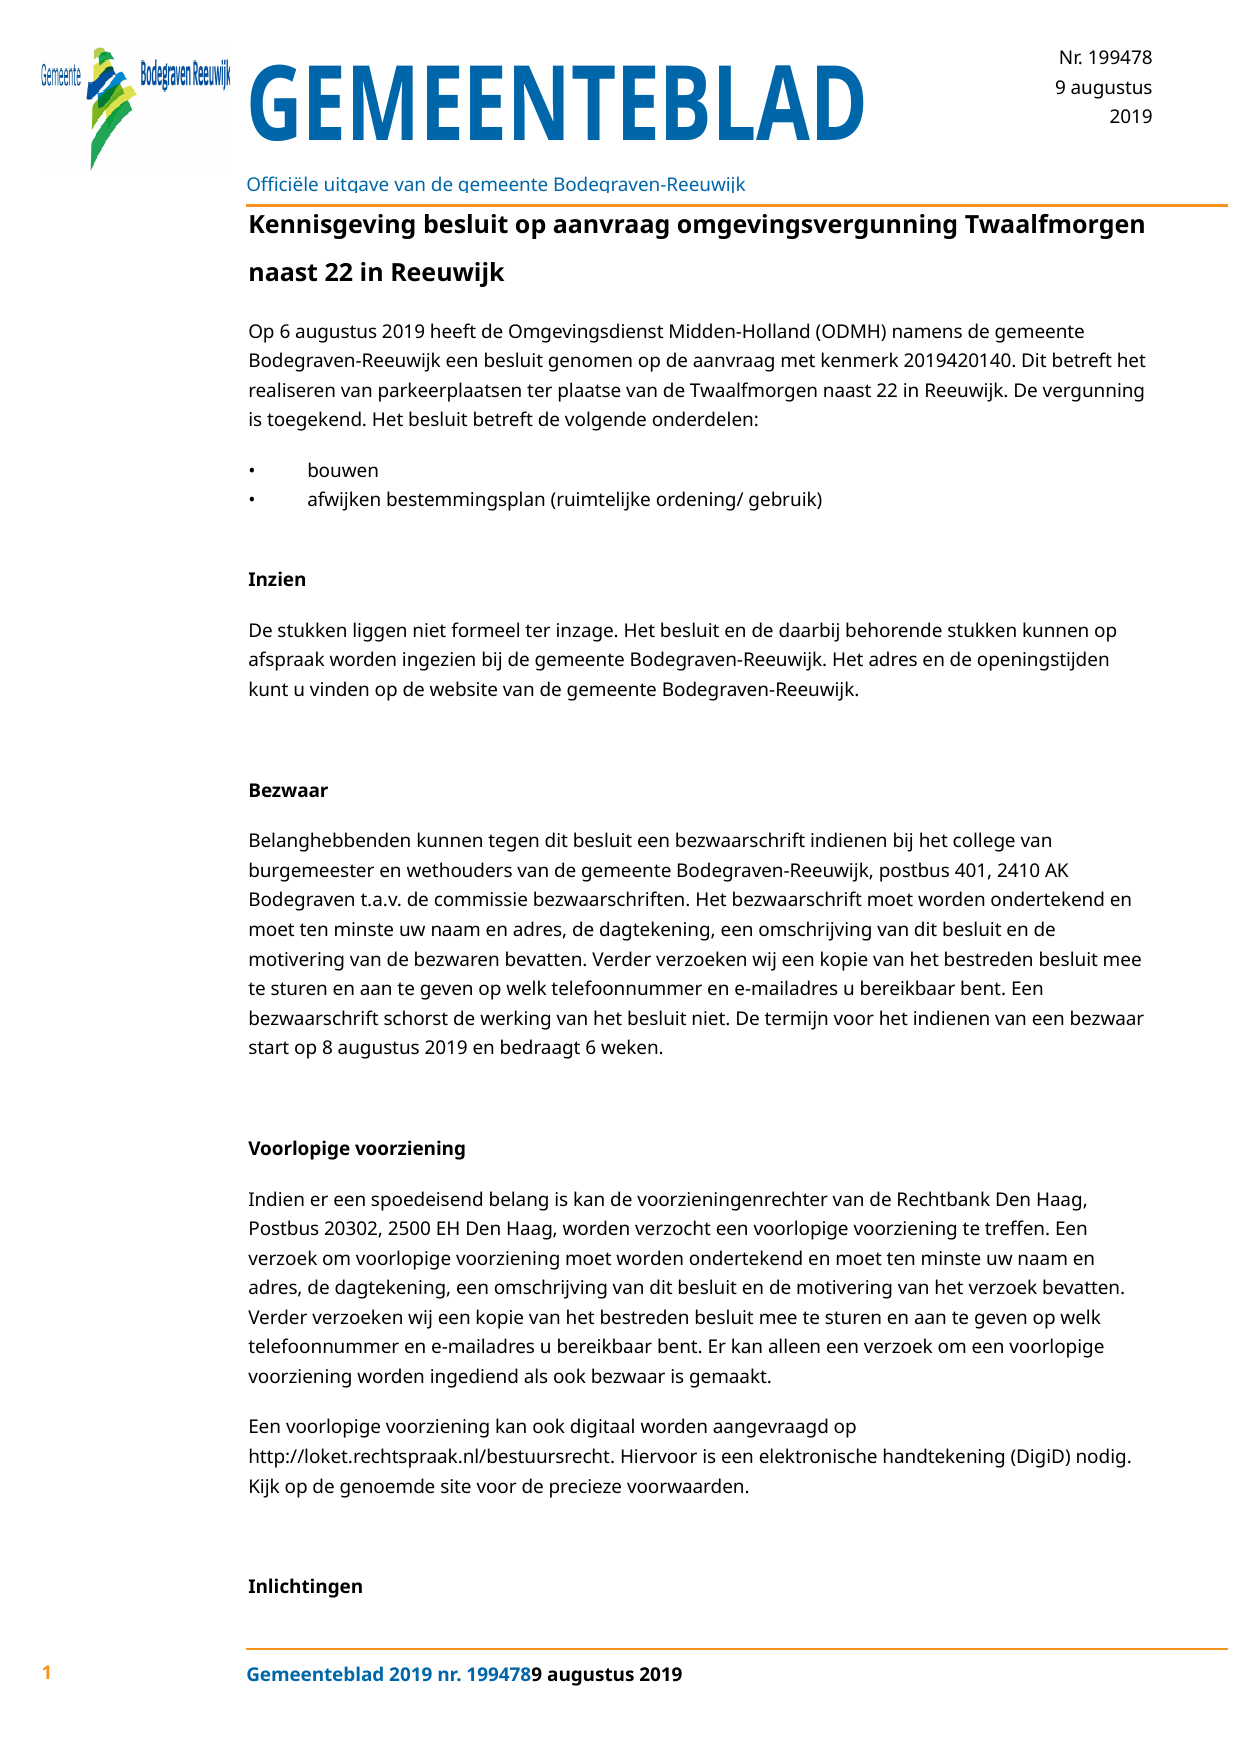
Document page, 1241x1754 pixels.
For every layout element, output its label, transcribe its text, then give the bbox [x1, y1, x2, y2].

picture [41, 47, 231, 172]
text Een voorlopige voorziening kan ook digitaal worden aangevraagd op http://loket.rechtspraak.nl/bestuursrecht. Hiervoor is een elektronische handtekening (DigiD) nodig. Kijk op de genoemde site voor de precieze voorwaarden. [248, 1414, 1152, 1499]
text Belanghebbenden kunnen tegen dit besluit een bezwaarschrift indienen bij het college van burgemeester en wethouders van de gemeente Bodegraven-Reeuwijk, postbus 401, 2410 AK Bodegraven t.a.v. de commissie bezwaarschriften. Het bezwaarschrift moet worden ondertekend en moet ten minste uw naam en adres, de dagtekening, een omschrijving van dit besluit en de motivering van de bezwaren bevatten. Verder verzoeken wij een kopie van het bestreden besluit mee te sturen en aan te geven op welk telefoonnummer en e-mailadres u bereikbaar bent. Een bezwaarschrift schorst de werking van het besluit niet. De termijn voor het indienen van een bezwaar start op 8 augustus 2019 en bedraagt 6 weken. [248, 827, 1152, 1060]
list afwijken bestemmingsplan (ruimtelijke ordening/ gebruik) [248, 487, 1152, 512]
text Inlichtingen [248, 1574, 1152, 1599]
text Kennisgeving besluit op aanvraag omgevingsvergunning Twaalfmorgen naast 22 in Reeuwijk [248, 207, 1152, 288]
text Bezwaar [248, 777, 1152, 803]
text Voorlopige voorziening [248, 1135, 1152, 1161]
text De stukken liggen niet formeel ter inzage. Het besluit en de daarbij behorende stukken kunnen op afspraak worden ingezien bij de gemeente Bodegraven-Reeuwijk. Het adres en de openingstijden kunt u vinden op de website van de gemeente Bodegraven-Reeuwijk. [248, 617, 1152, 702]
text Op 6 augustus 2019 heeft de Omgevingsdienst Midden-Holland (ODMH) namens de gemeente Bodegraven-Reeuwijk een besluit genomen op de aanvraag met kenmerk 2019420140. Dit betreft het realiseren van parkeerplaatsen ter plaatse van de Twaalfmorgen naast 22 in Reeuwijk. De vergunning is toegekend. Het besluit betreft de volgende onderdelen: [248, 318, 1152, 432]
list bouwen [248, 457, 1152, 483]
text Inzien [248, 567, 1152, 592]
text Indien er een spoedeisend belang is kan de voorzieningenrechter van de Rechtbank Den Haag, Postbus 20302, 2500 EH Den Haag, worden verzocht een voorlopige voorziening te treffen. Een verzoek om voorlopige voorziening moet worden ondertekend en moet ten minste uw naam en adres, de dagtekening, een omschrijving van dit besluit en de motivering van het verzoek bevatten. Verder verzoeken wij een kopie van het bestreden besluit mee te sturen en aan te geven op welk telefoonnummer en e-mailadres u bereikbaar bent. Er kan alleen een verzoek om een voorlopige voorziening worden ingediend als ook bezwaar is gemaakt. [248, 1186, 1152, 1389]
